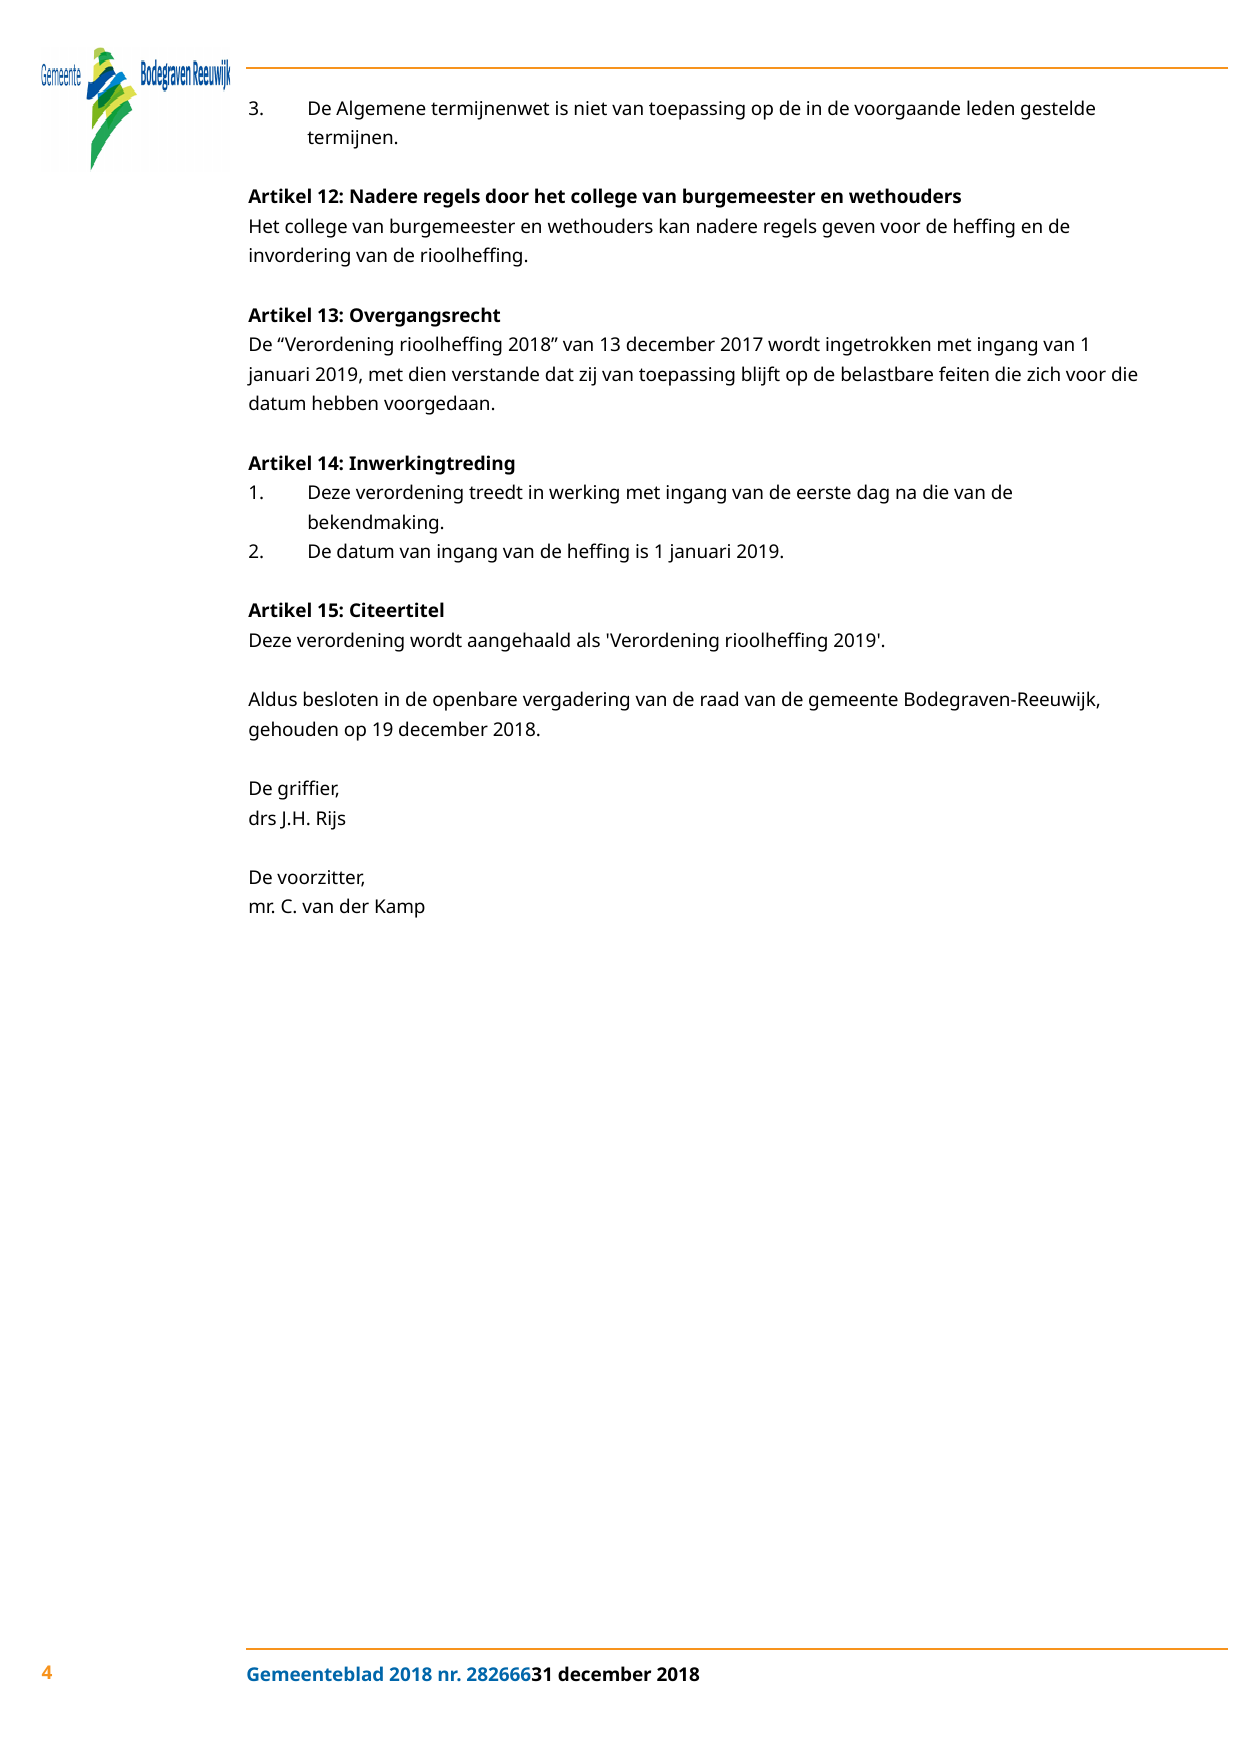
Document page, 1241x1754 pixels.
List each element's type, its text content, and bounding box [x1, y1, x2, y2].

text mr. C. van der Kamp [248, 893, 1152, 919]
text De griffier, [248, 775, 1152, 801]
list Deze verordening treedt in werking met ingang van de eerste dag na die van de bekendmaking. [248, 479, 1152, 535]
text Het college van burgemeester en wethouders kan nadere regels geven voor de heffing en de invordering van de rioolheffing. [248, 213, 1152, 268]
list De datum van ingang van de heffing is 1 januari 2019. [248, 538, 1152, 564]
text De “Verordening rioolheffing 2018” van 13 december 2017 wordt ingetrokken met ingang van 1 januari 2019, met dien verstande dat zij van toepassing blijft op de belastbare feiten die zich voor die datum hebben voorgedaan. [248, 331, 1152, 416]
text Artikel 12: Nadere regels door het college van burgemeester en wethouders [248, 183, 1152, 209]
text Deze verordening wordt aangehaald als 'Verordening rioolheffing 2019'. [248, 627, 1152, 653]
text Artikel 15: Citeertitel [248, 598, 1152, 623]
list De Algemene termijnenwet is niet van toepassing op de in de voorgaande leden gestelde termijnen. [248, 95, 1152, 150]
text Artikel 14: Inwerkingtreding [248, 450, 1152, 476]
picture [41, 47, 231, 172]
text Aldus besloten in de openbare vergadering van de raad van de gemeente Bodegraven-Reeuwijk, gehouden op 19 december 2018. [248, 686, 1152, 742]
text drs J.H. Rijs [248, 805, 1152, 831]
text De voorzitter, [248, 864, 1152, 890]
text Artikel 13: Overgangsrecht [248, 302, 1152, 328]
